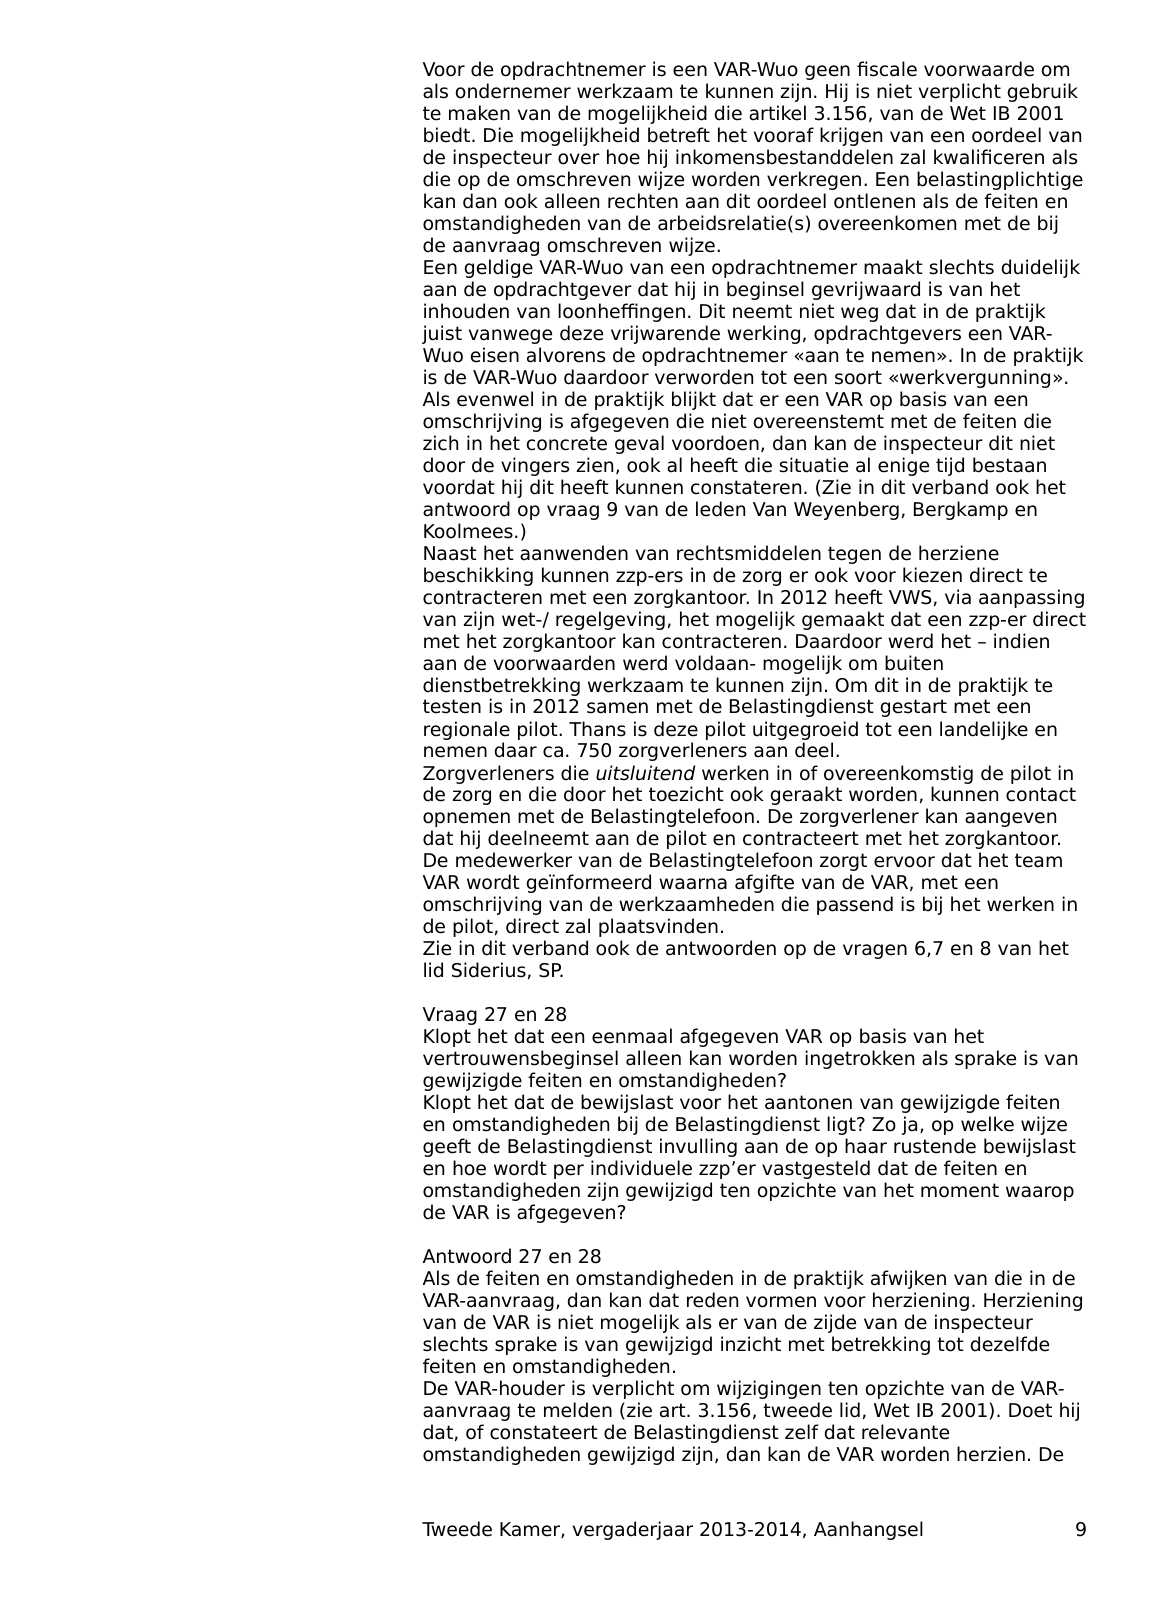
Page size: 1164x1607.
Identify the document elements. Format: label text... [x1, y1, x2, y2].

text De medewerker van de Belastingtelefoon zorgt ervoor dat het team VAR wordt geïnformeerd waarna afgifte van de VAR, met een omschrijving van de werkzaamheden die passend is bij het werken in de pilot, direct zal plaatsvinden. [422, 850, 1087, 938]
text Als de feiten en omstandigheden in de praktijk afwijken van die in de VAR-aanvraag, dan kan dat reden vormen voor herziening. Herziening van de VAR is niet mogelijk als er van de zijde van de inspecteur slechts sprake is van gewijzigd inzicht met betrekking tot dezelfde feiten en omstandigheden. [422, 1268, 1087, 1378]
text Zorgverleners die uitsluitend werken in of overeenkomstig de pilot in de zorg en die door het toezicht ook geraakt worden, kunnen contact opnemen met de Belastingtelefoon. De zorgverlener kan aangeven dat hij deelneemt aan de pilot en contracteert met het zorgkantoor. [422, 762, 1087, 850]
text Naast het aanwenden van rechtsmiddelen tegen de herziene beschikking kunnen zzp-ers in de zorg er ook voor kiezen direct te contracteren met een zorgkantoor. In 2012 heeft VWS, via aanpassing van zijn wet-/ regelgeving, het mogelijk gemaakt dat een zzp-er direct met het zorgkantoor kan contracteren. Daardoor werd het – indien aan de voorwaarden werd voldaan- mogelijk om buiten dienstbetrekking werkzaam te kunnen zijn. Om dit in de praktijk te testen is in 2012 samen met de Belastingdienst gestart met een regionale pilot. Thans is deze pilot uitgegroeid tot een landelijke en nemen daar ca. 750 zorgverleners aan deel. [422, 543, 1087, 762]
text Als evenwel in de praktijk blijkt dat er een VAR op basis van een omschrijving is afgegeven die niet overeenstemt met de feiten die zich in het concrete geval voordoen, dan kan de inspecteur dit niet door de vingers zien, ook al heeft die situatie al enige tijd bestaan voordat hij dit heeft kunnen constateren. (Zie in dit verband ook het antwoord op vraag 9 van de leden Van Weyenberg, Bergkamp en Koolmees.) [422, 389, 1087, 543]
text Klopt het dat de bewijslast voor het aantonen van gewijzigde feiten en omstandigheden bij de Belastingdienst ligt? Zo ja, op welke wijze geeft de Belastingdienst invulling aan de op haar rustende bewijslast en hoe wordt per individuele zzp’er vastgesteld dat de feiten en omstandigheden zijn gewijzigd ten opzichte van het moment waarop de VAR is afgegeven? [422, 1092, 1087, 1224]
text Vraag 27 en 28 [422, 1004, 1087, 1026]
text Een geldige VAR-Wuo van een opdrachtnemer maakt slechts duidelijk aan de opdrachtgever dat hij in beginsel gevrijwaard is van het inhouden van loonheffingen. Dit neemt niet weg dat in de praktijk juist vanwege deze vrijwarende werking, opdrachtgevers een VAR-Wuo eisen alvorens de opdrachtnemer «aan te nemen». In de praktijk is de VAR-Wuo daardoor verworden tot een soort «werkvergunning». [422, 257, 1087, 389]
text De VAR-houder is verplicht om wijzigingen ten opzichte van de VAR-aanvraag te melden (zie art. 3.156, tweede lid, Wet IB 2001). Doet hij dat, of constateert de Belastingdienst zelf dat relevante omstandigheden gewijzigd zijn, dan kan de VAR worden herzien. De [422, 1378, 1087, 1466]
text Zie in dit verband ook de antwoorden op de vragen 6,7 en 8 van het lid Siderius, SP. [422, 938, 1087, 982]
text Antwoord 27 en 28 [422, 1246, 1087, 1268]
text Voor de opdrachtnemer is een VAR-Wuo geen fiscale voorwaarde om als ondernemer werkzaam te kunnen zijn. Hij is niet verplicht gebruik te maken van de mogelijkheid die artikel 3.156, van de Wet IB 2001 biedt. Die mogelijkheid betreft het vooraf krijgen van een oordeel van de inspecteur over hoe hij inkomensbestanddelen zal kwalificeren als die op de omschreven wijze worden verkregen. Een belastingplichtige kan dan ook alleen rechten aan dit oordeel ontlenen als de feiten en omstandigheden van de arbeidsrelatie(s) overeenkomen met de bij de aanvraag omschreven wijze. [422, 59, 1087, 257]
text Klopt het dat een eenmaal afgegeven VAR op basis van het vertrouwensbeginsel alleen kan worden ingetrokken als sprake is van gewijzigde feiten en omstandigheden? [422, 1026, 1087, 1092]
